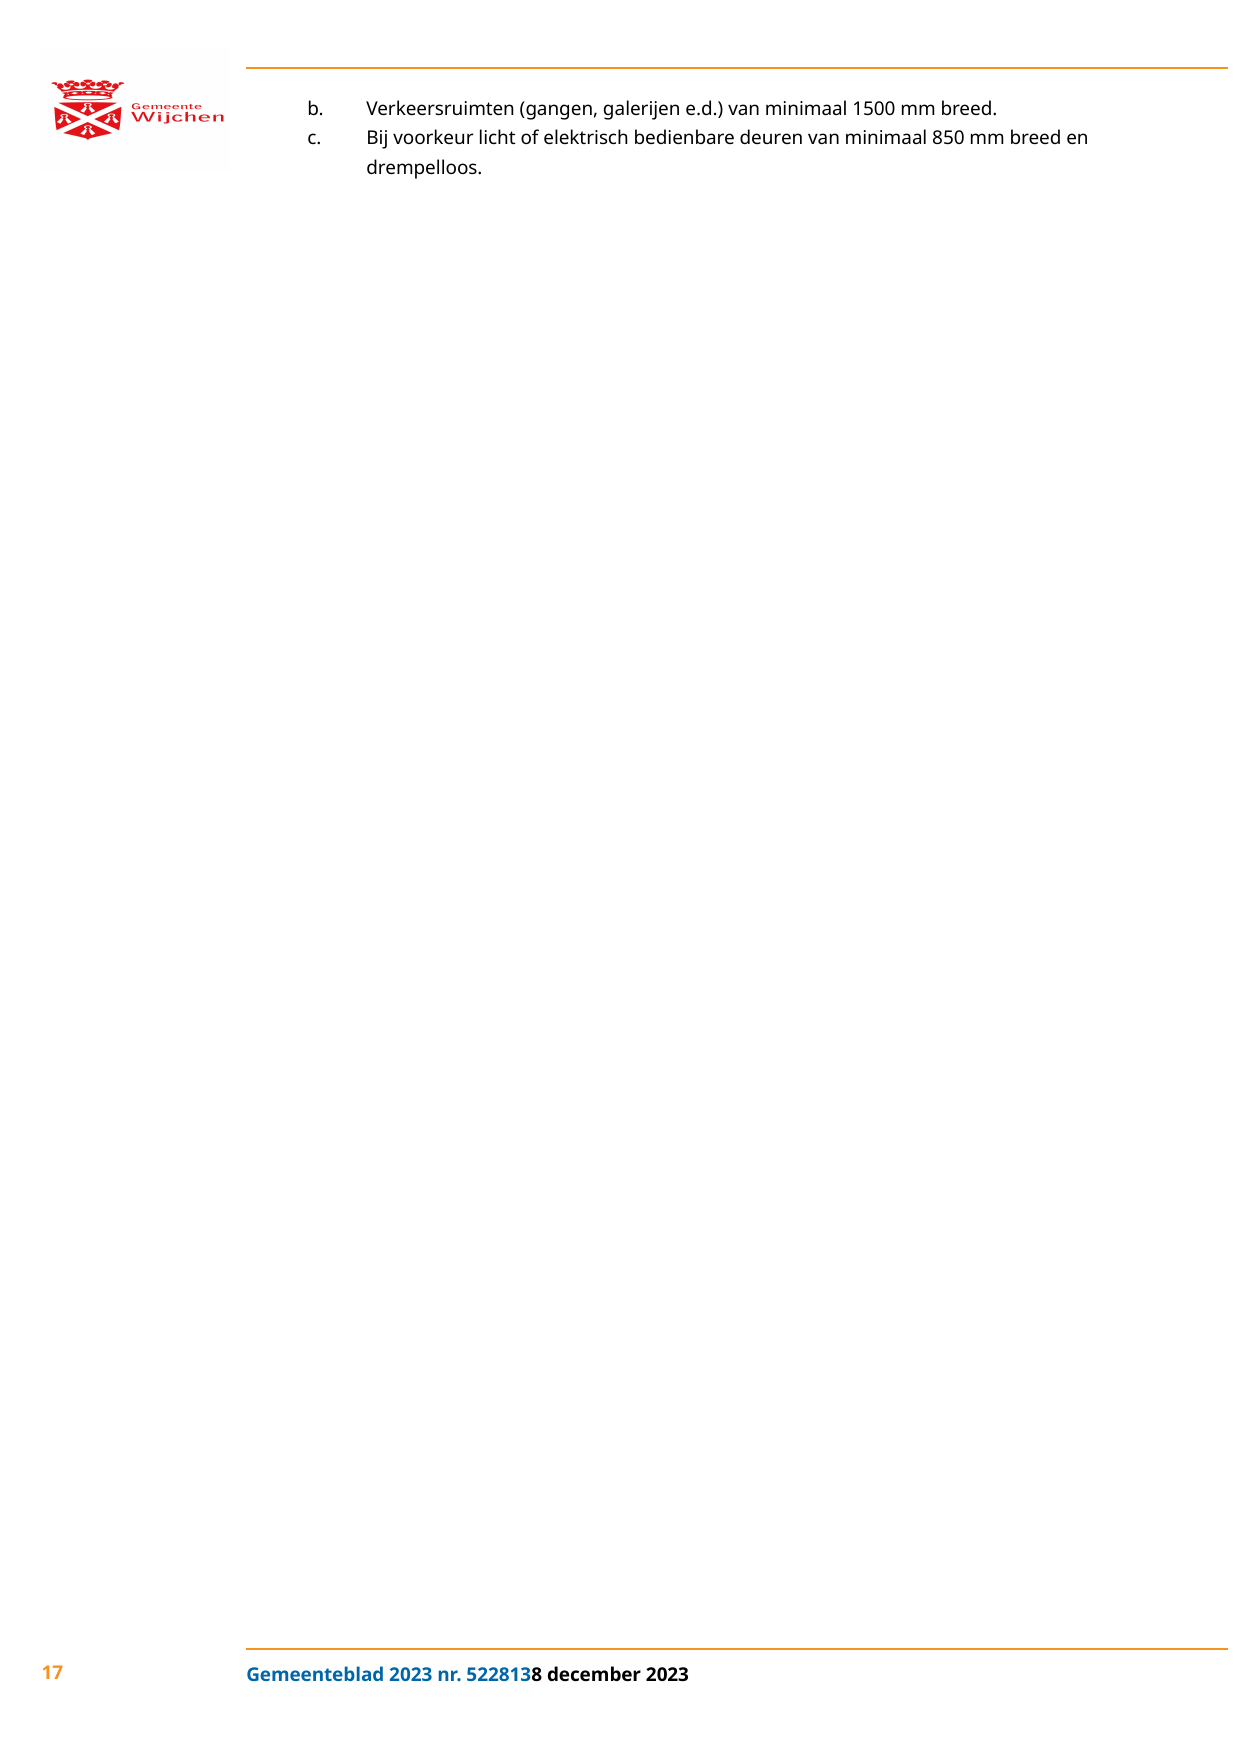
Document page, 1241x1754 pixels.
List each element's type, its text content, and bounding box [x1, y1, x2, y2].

list Bij voorkeur licht of elektrisch bedienbare deuren van minimaal 850 mm breed en drempelloos. [307, 124, 1152, 180]
picture [41, 47, 231, 172]
list Verkeersruimten (gangen, galerijen e.d.) van minimaal 1500 mm breed. [307, 95, 1152, 121]
